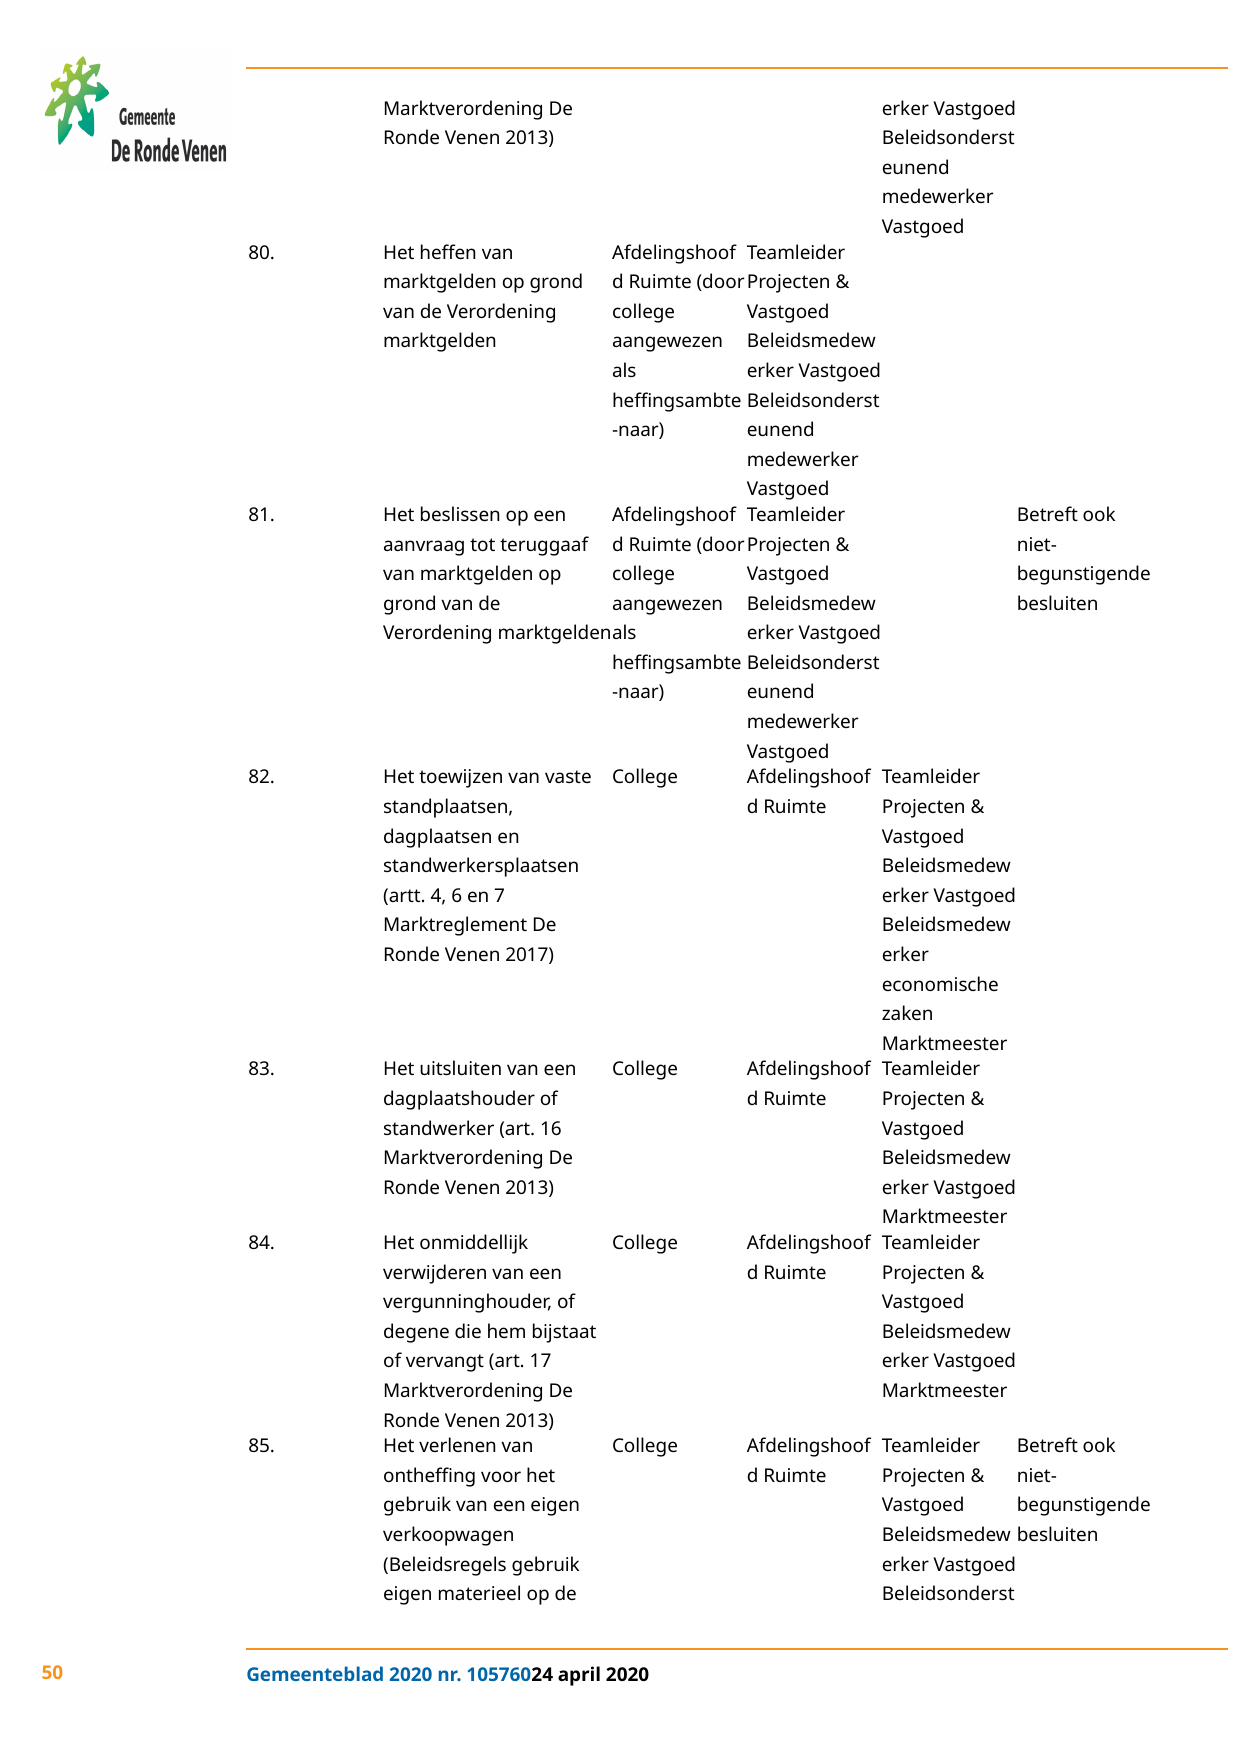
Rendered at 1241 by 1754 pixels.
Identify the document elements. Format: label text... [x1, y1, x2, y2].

table_cell 81. [248, 501, 383, 764]
table_cell Teamleider Projecten & Vastgoed Beleidsmedewerker Vastgoed Marktmeester [882, 1056, 1017, 1229]
table_cell Het uitsluiten van een dagplaatshouder of standwerker (art. 16 Marktverordening De Ronde Venen 2013) [383, 1056, 612, 1229]
table_cell Teamleider Projecten & Vastgoed Beleidsmedewerker Vastgoed Beleidsondersteunend medewerker Vastgoed [747, 239, 882, 501]
table_cell Het onmiddellijk verwijderen van een vergunninghouder, of degene die hem bijstaat of vervangt (art. 17 Marktverordening De Ronde Venen 2013) [383, 1229, 612, 1432]
table_cell Afdelingshoofd Ruimte [747, 1056, 882, 1229]
table_cell Teamleider Projecten & Vastgoed Beleidsmedewerker Vastgoed Beleidsmedewerker economische zaken Marktmeester [882, 764, 1017, 1056]
table_cell Afdelingshoofd Ruimte (door college aangewezen als heffingsambte-naar) [612, 239, 747, 501]
table_cell [248, 95, 383, 239]
table_cell College [612, 1056, 747, 1229]
table_cell [882, 239, 1017, 501]
table_cell Afdelingshoofd Ruimte [747, 1229, 882, 1432]
table_cell College [612, 1229, 747, 1432]
table_cell erker Vastgoed Beleidsondersteunend medewerker Vastgoed [882, 95, 1017, 239]
table_cell Het verlenen van ontheffing voor het gebruik van een eigen verkoopwagen (Beleidsregels gebruik eigen materieel op de [383, 1433, 612, 1606]
table_cell College [612, 1433, 747, 1606]
table_cell Het toewijzen van vaste standplaatsen, dagplaatsen en standwerkersplaatsen (artt. 4, 6 en 7 Marktreglement De Ronde Venen 2017) [383, 764, 612, 1056]
table_cell College [612, 764, 747, 1056]
table_cell [747, 95, 882, 239]
table_cell Afdelingshoofd Ruimte [747, 1433, 882, 1606]
table_cell 84. [248, 1229, 383, 1432]
table_cell [1017, 1056, 1152, 1229]
table_cell Teamleider Projecten & Vastgoed Beleidsmedewerker Vastgoed Beleidsonderst [882, 1433, 1017, 1606]
table_cell Teamleider Projecten & Vastgoed Beleidsmedewerker Vastgoed Marktmeester [882, 1229, 1017, 1432]
table_cell 82. [248, 764, 383, 1056]
table_cell Het heffen van marktgelden op grond van de Verordening marktgelden [383, 239, 612, 501]
table_cell [1017, 95, 1152, 239]
table_cell [882, 501, 1017, 764]
table_cell Afdelingshoofd Ruimte [747, 764, 882, 1056]
table_cell [1017, 239, 1152, 501]
table_cell Het beslissen op een aanvraag tot teruggaaf van marktgelden op grond van de Verordening marktgelden [383, 501, 612, 764]
table_cell 85. [248, 1433, 383, 1606]
table_cell Betreft ook niet-begunstigende besluiten [1017, 501, 1152, 764]
table_cell 80. [248, 239, 383, 501]
table_cell 83. [248, 1056, 383, 1229]
table_cell [1017, 1229, 1152, 1432]
table_cell [612, 95, 747, 239]
table_cell Teamleider Projecten & Vastgoed Beleidsmedewerker Vastgoed Beleidsondersteunend medewerker Vastgoed [747, 501, 882, 764]
table_cell [1017, 764, 1152, 1056]
table_cell Afdelingshoofd Ruimte (door college aangewezen als heffingsambte-naar) [612, 501, 747, 764]
table_cell Betreft ook niet-begunstigende besluiten [1017, 1433, 1152, 1606]
table_cell Marktverordening De Ronde Venen 2013) [383, 95, 612, 239]
picture [41, 47, 231, 172]
